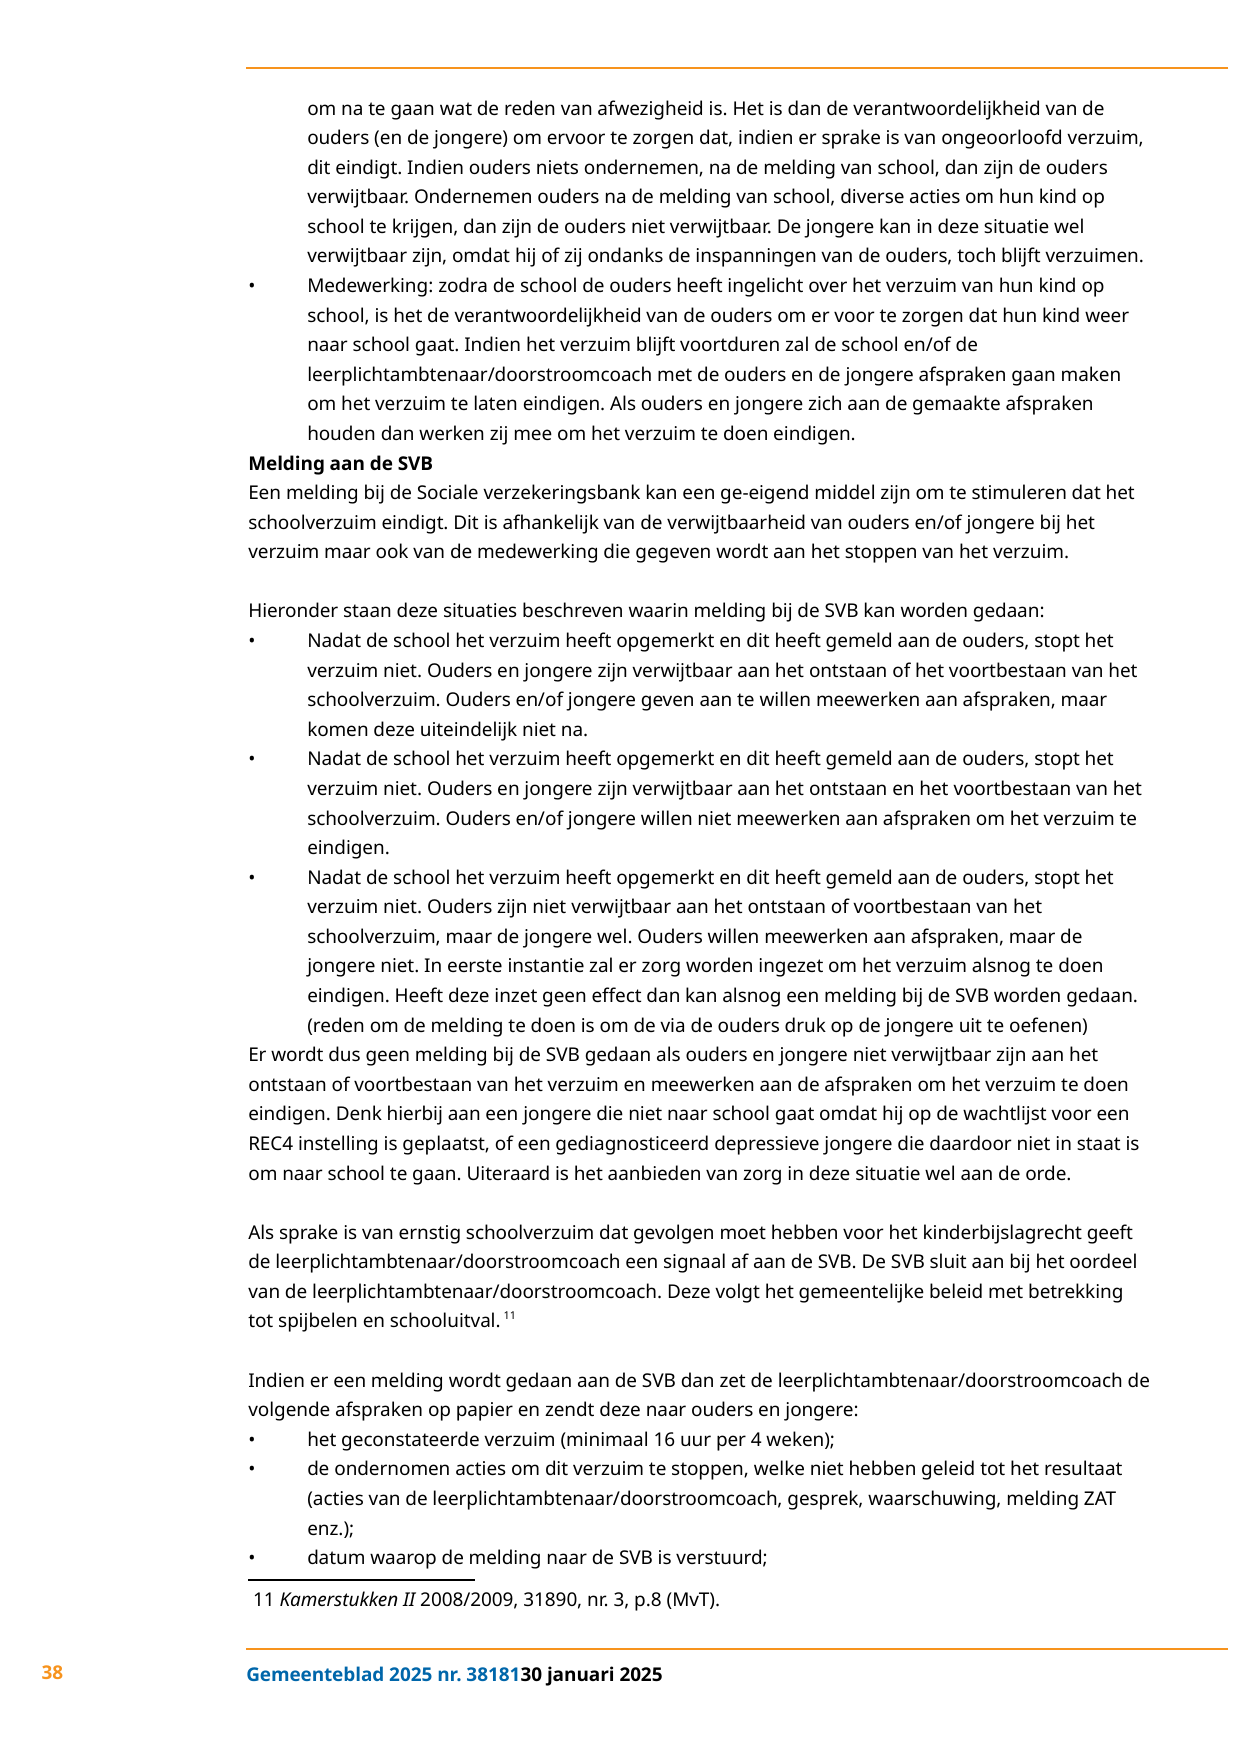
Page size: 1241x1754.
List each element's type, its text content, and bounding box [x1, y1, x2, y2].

list het geconstateerde verzuim (minimaal 16 uur per 4 weken); [248, 1426, 1152, 1452]
picture [41, 47, 231, 172]
list de ondernomen acties om dit verzuim te stoppen, welke niet hebben geleid tot het resultaat (acties van de leerplichtambtenaar/doorstroomcoach, gesprek, waarschuwing, melding ZAT enz.); [248, 1456, 1152, 1541]
list Nadat de school het verzuim heeft opgemerkt en dit heeft gemeld aan de ouders, stopt het verzuim niet. Ouders en jongere zijn verwijtbaar aan het ontstaan en het voortbestaan van het schoolverzuim. Ouders en/of jongere willen niet meewerken aan afspraken om het verzuim te eindigen. [248, 746, 1152, 860]
text Kamerstukken II 2008/2009, 31890, nr. 3, p.8 (MvT). [248, 1586, 1152, 1612]
text Als sprake is van ernstig schoolverzuim dat gevolgen moet hebben voor het kinderbijslagrecht geeft de leerplichtambtenaar/doorstroomcoach een signaal af aan de SVB. De SVB sluit aan bij het oordeel van de leerplichtambtenaar/doorstroomcoach. Deze volgt het gemeentelijke beleid met betrekking tot spijbelen en schooluitval. [248, 1219, 1152, 1333]
list Medewerking: zodra de school de ouders heeft ingelicht over het verzuim van hun kind op school, is het de verantwoordelijkheid van de ouders om er voor te zorgen dat hun kind weer naar school gaat. Indien het verzuim blijft voortduren zal de school en/of de leerplichtambtenaar/doorstroomcoach met de ouders en de jongere afspraken gaan maken om het verzuim te laten eindigen. Als ouders en jongere zich aan de gemaakte afspraken houden dan werken zij mee om het verzuim te doen eindigen. [248, 272, 1152, 446]
text Indien er een melding wordt gedaan aan de SVB dan zet de leerplichtambtenaar/doorstroomcoach de volgende afspraken op papier en zendt deze naar ouders en jongere: [248, 1367, 1152, 1422]
text Een melding bij de Sociale verzekeringsbank kan een ge-eigend middel zijn om te stimuleren dat het schoolverzuim eindigt. Dit is afhankelijk van de verwijtbaarheid van ouders en/of jongere bij het verzuim maar ook van de medewerking die gegeven wordt aan het stoppen van het verzuim. [248, 479, 1152, 564]
list Nadat de school het verzuim heeft opgemerkt en dit heeft gemeld aan de ouders, stopt het verzuim niet. Ouders zijn niet verwijtbaar aan het ontstaan of voortbestaan van het schoolverzuim, maar de jongere wel. Ouders willen meewerken aan afspraken, maar de jongere niet. In eerste instantie zal er zorg worden ingezet om het verzuim alsnog te doen eindigen. Heeft deze inzet geen effect dan kan alsnog een melding bij de SVB worden gedaan. (reden om de melding te doen is om de via de ouders druk op de jongere uit te oefenen) [248, 864, 1152, 1038]
list om na te gaan wat de reden van afwezigheid is. Het is dan de verantwoordelijkheid van de ouders (en de jongere) om ervoor te zorgen dat, indien er sprake is van ongeoorloofd verzuim, dit eindigt. Indien ouders niets ondernemen, na de melding van school, dan zijn de ouders verwijtbaar. Ondernemen ouders na de melding van school, diverse acties om hun kind op school te krijgen, dan zijn de ouders niet verwijtbaar. De jongere kan in deze situatie wel verwijtbaar zijn, omdat hij of zij ondanks de inspanningen van de ouders, toch blijft verzuimen. [248, 95, 1152, 268]
text Hieronder staan deze situaties beschreven waarin melding bij de SVB kan worden gedaan: [248, 598, 1152, 623]
text Melding aan de SVB [248, 450, 1152, 476]
text Er wordt dus geen melding bij de SVB gedaan als ouders en jongere niet verwijtbaar zijn aan het ontstaan of voortbestaan van het verzuim en meewerken aan de afspraken om het verzuim te doen eindigen. Denk hierbij aan een jongere die niet naar school gaat omdat hij op de wachtlijst voor een REC4 instelling is geplaatst, of een gediagnosticeerd depressieve jongere die daardoor niet in staat is om naar school te gaan. Uiteraard is het aanbieden van zorg in deze situatie wel aan de orde. [248, 1041, 1152, 1186]
list Nadat de school het verzuim heeft opgemerkt en dit heeft gemeld aan de ouders, stopt het verzuim niet. Ouders en jongere zijn verwijtbaar aan het ontstaan of het voortbestaan van het schoolverzuim. Ouders en/of jongere geven aan te willen meewerken aan afspraken, maar komen deze uiteindelijk niet na. [248, 627, 1152, 742]
list datum waarop de melding naar de SVB is verstuurd; [248, 1544, 1152, 1570]
